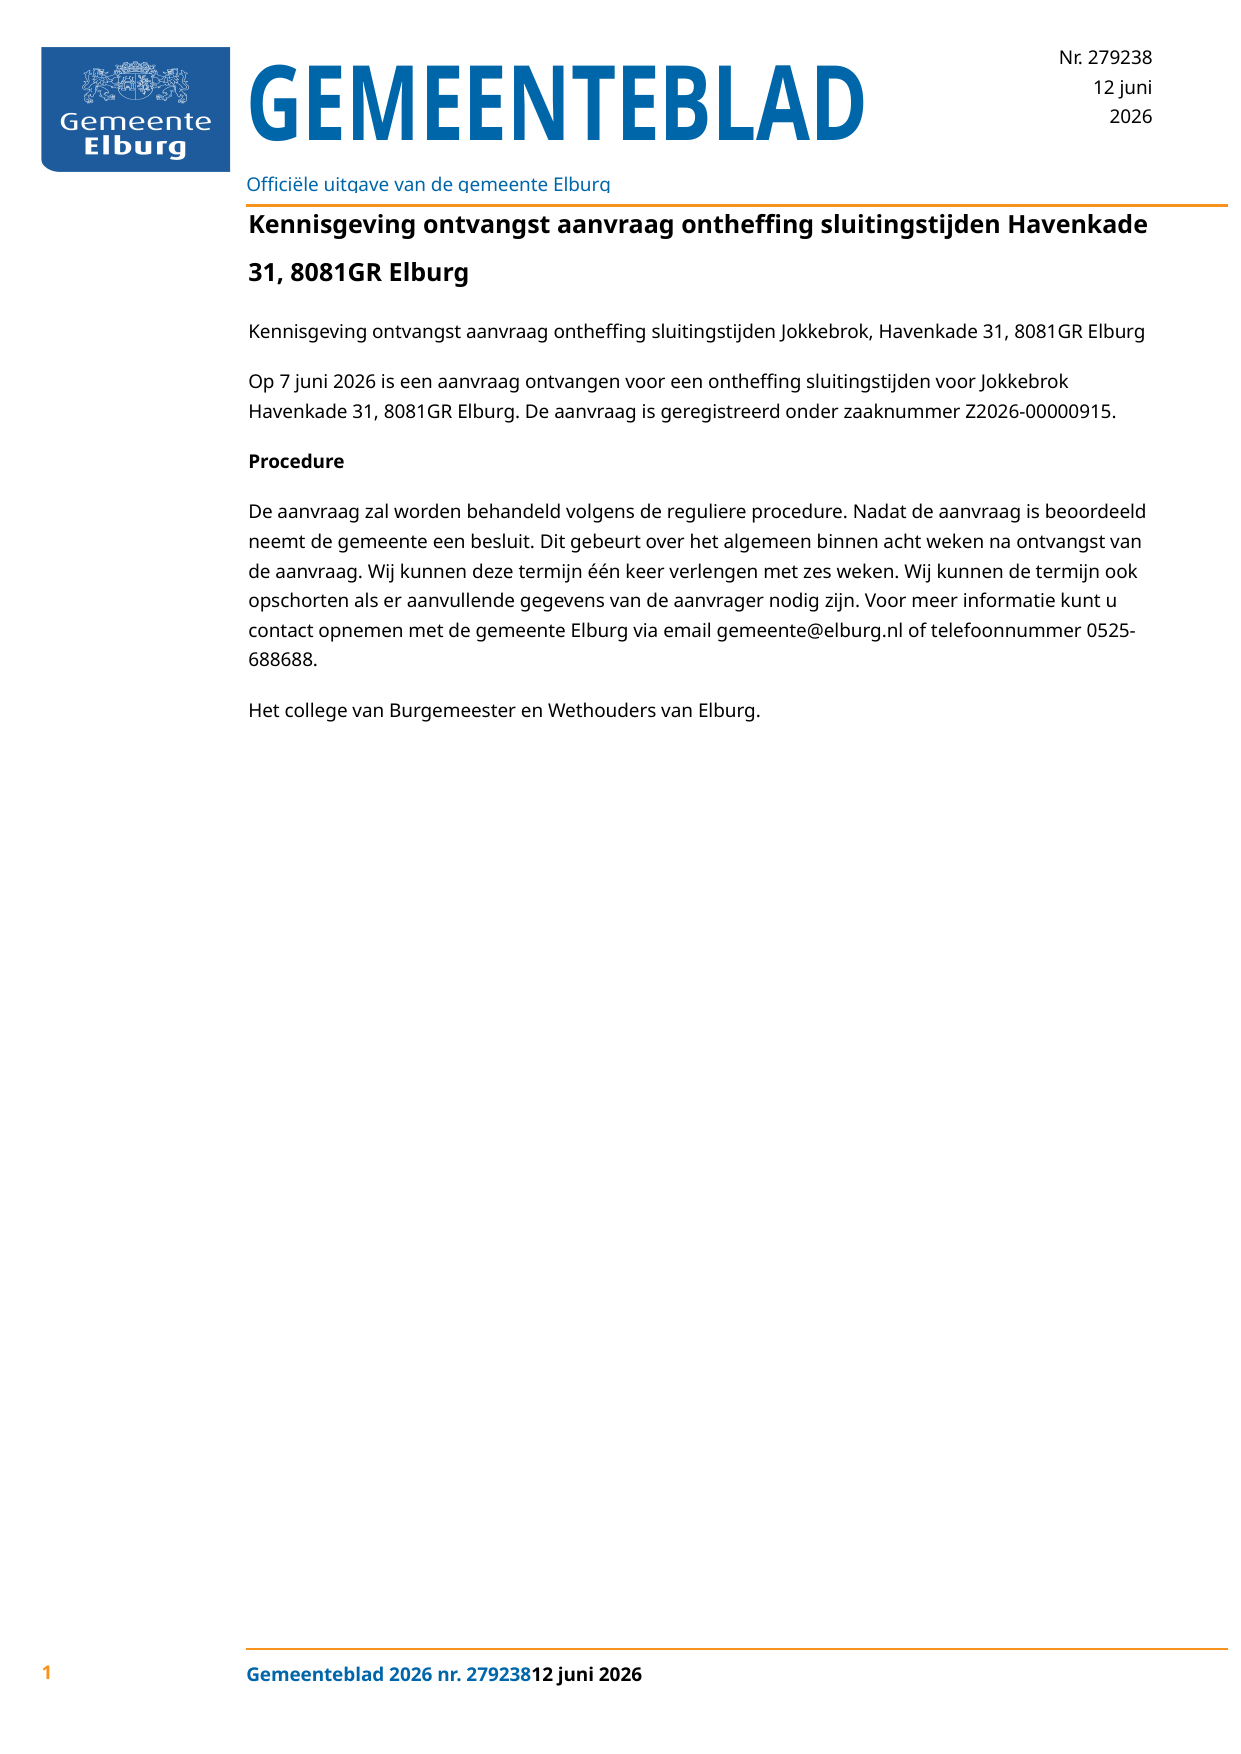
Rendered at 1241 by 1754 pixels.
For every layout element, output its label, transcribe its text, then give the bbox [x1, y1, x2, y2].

text Kennisgeving ontvangst aanvraag ontheffing sluitingstijden Havenkade 31, 8081GR Elburg [248, 207, 1152, 288]
picture [41, 47, 231, 172]
text Procedure [248, 448, 1152, 474]
text Op 7 juni 2026 is een aanvraag ontvangen voor een ontheffing sluitingstijden voor Jokkebrok Havenkade 31, 8081GR Elburg. De aanvraag is geregistreerd onder zaaknummer Z2026-00000915. [248, 368, 1152, 424]
text De aanvraag zal worden behandeld volgens de reguliere procedure. Nadat de aanvraag is beoordeeld neemt de gemeente een besluit. Dit gebeurt over het algemeen binnen acht weken na ontvangst van de aanvraag. Wij kunnen deze termijn één keer verlengen met zes weken. Wij kunnen de termijn ook opschorten als er aanvullende gegevens van de aanvrager nodig zijn. Voor meer informatie kunt u contact opnemen met de gemeente Elburg via email gemeente@elburg.nl of telefoonnummer 0525-688688. [248, 499, 1152, 672]
text Kennisgeving ontvangst aanvraag ontheffing sluitingstijden Jokkebrok, Havenkade 31, 8081GR Elburg [248, 318, 1152, 344]
text Het college van Burgemeester en Wethouders van Elburg. [248, 697, 1152, 723]
